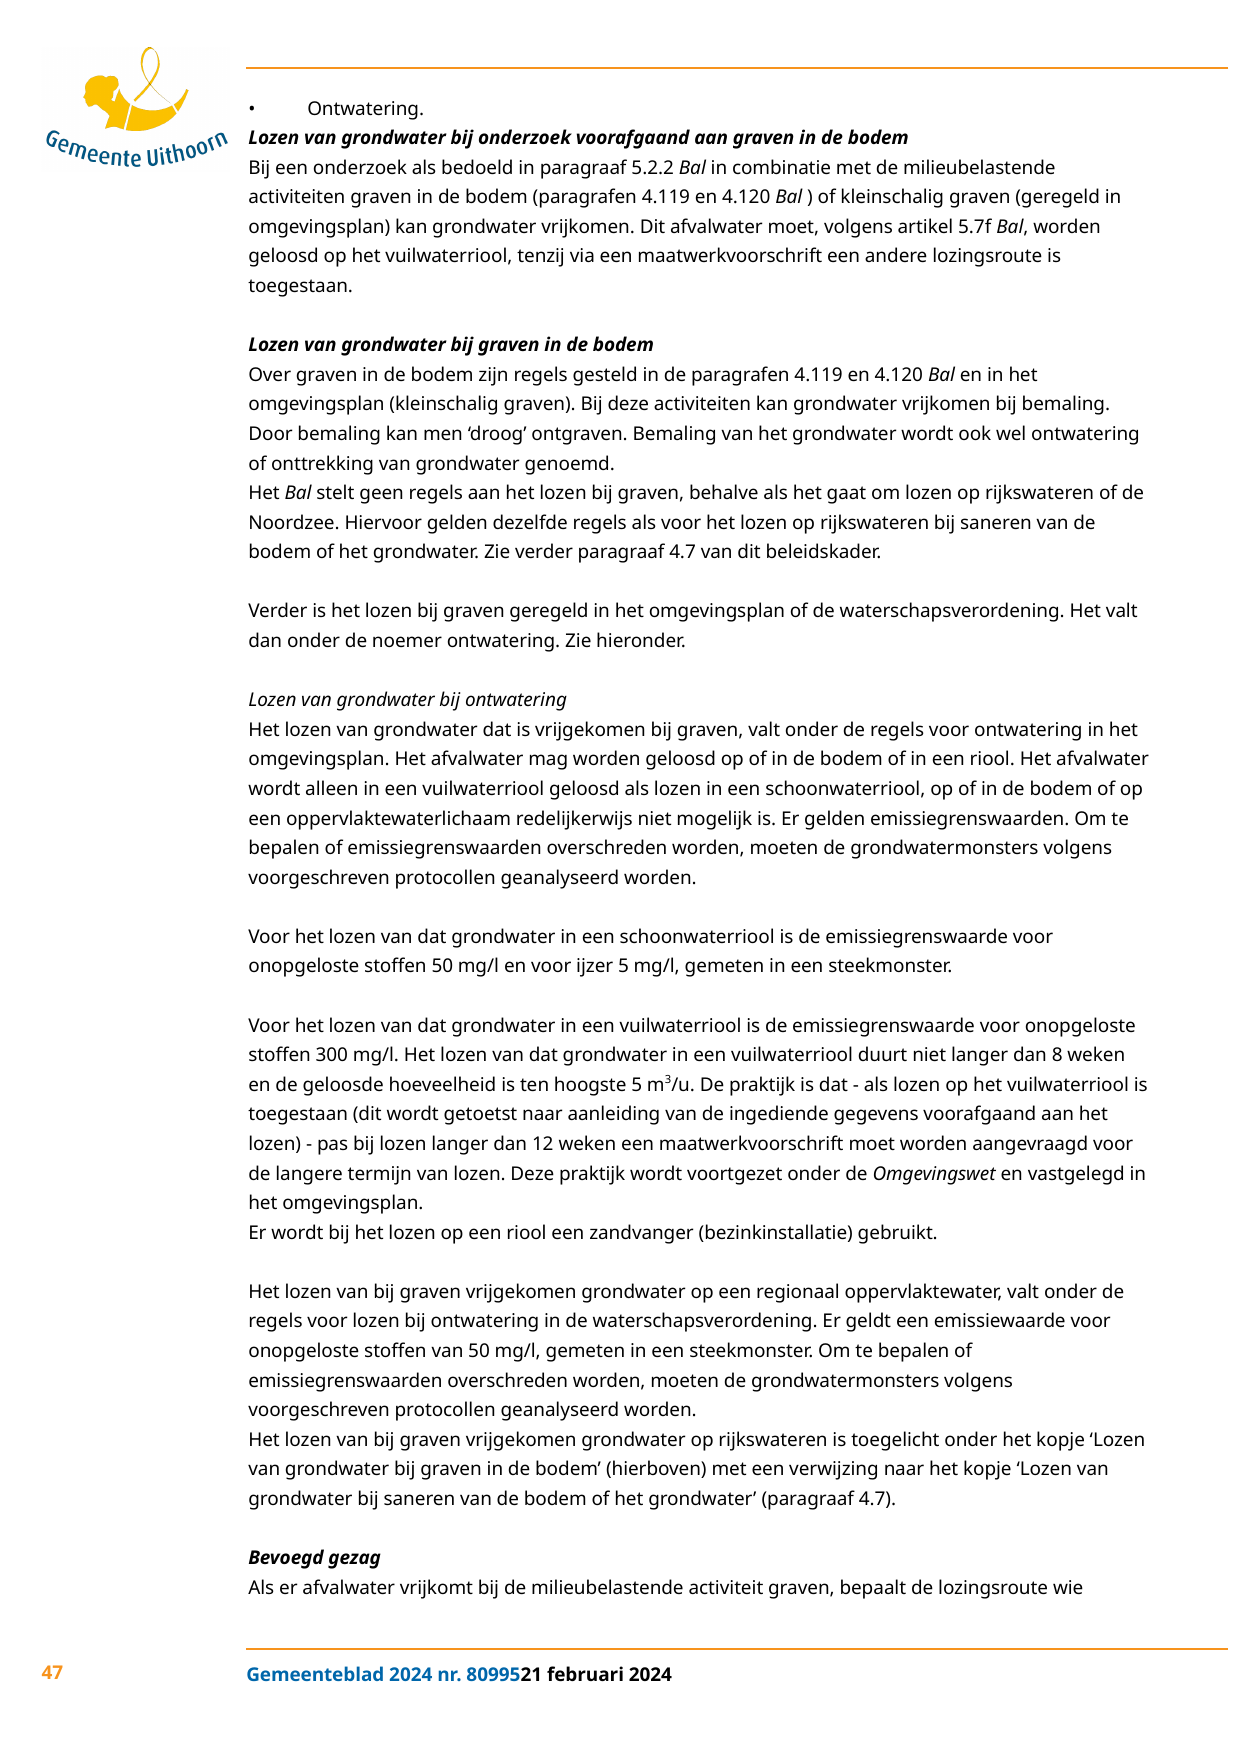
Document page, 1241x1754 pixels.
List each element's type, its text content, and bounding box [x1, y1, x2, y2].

text Verder is het lozen bij graven geregeld in het omgevingsplan of de waterschapsverordening. Het valt dan onder de noemer ontwatering. Zie hieronder. [248, 598, 1152, 653]
text Voor het lozen van dat grondwater in een schoonwaterriool is de emissiegrenswaarde voor onopgeloste stoffen 50 mg/l en voor ijzer 5 mg/l, gemeten in een steekmonster. [248, 923, 1152, 978]
text Bij een onderzoek als bedoeld in paragraaf 5.2.2 Bal in combinatie met de milieubelastende activiteiten graven in de bodem (paragrafen 4.119 en 4.120 Bal ) of kleinschalig graven (geregeld in omgevingsplan) kan grondwater vrijkomen. Dit afvalwater moet, volgens artikel 5.7f Bal, worden geloosd op het vuilwaterriool, tenzij via een maatwerkvoorschrift een andere lozingsroute is toegestaan. [248, 154, 1152, 298]
list Ontwatering. [248, 95, 1152, 121]
text Lozen van grondwater bij onderzoek voorafgaand aan graven in de bodem [248, 124, 1152, 150]
text Het lozen van grondwater dat is vrijgekomen bij graven, valt onder de regels voor ontwatering in het omgevingsplan. Het afvalwater mag worden geloosd op of in de bodem of in een riool. Het afvalwater wordt alleen in een vuilwaterriool geloosd als lozen in een schoonwaterriool, op of in de bodem of op een oppervlaktewaterlichaam redelijkerwijs niet mogelijk is. Er gelden emissiegrenswaarden. Om te bepalen of emissiegrenswaarden overschreden worden, moeten de grondwatermonsters volgens voorgeschreven protocollen geanalyseerd worden. [248, 716, 1152, 890]
text Als er afvalwater vrijkomt bij de milieubelastende activiteit graven, bepaalt de lozingsroute wie [248, 1574, 1152, 1600]
text Er wordt bij het lozen op een riool een zandvanger (bezinkinstallatie) gebruikt. [248, 1219, 1152, 1245]
text Het lozen van bij graven vrijgekomen grondwater op rijkswateren is toegelicht onder het kopje ‘Lozen van grondwater bij graven in de bodem’ (hierboven) met een verwijzing naar het kopje ‘Lozen van grondwater bij saneren van de bodem of het grondwater’ (paragraaf 4.7). [248, 1426, 1152, 1511]
text Voor het lozen van dat grondwater in een vuilwaterriool is de emissiegrenswaarde voor onopgeloste stoffen 300 mg/l. Het lozen van dat grondwater in een vuilwaterriool duurt niet langer dan 8 weken en de geloosde hoeveelheid is ten hoogste 5 m3/u. De praktijk is dat - als lozen op het vuilwaterriool is toegestaan (dit wordt getoetst naar aanleiding van de ingediende gegevens voorafgaand aan het lozen) - pas bij lozen langer dan 12 weken een maatwerkvoorschrift moet worden aangevraagd voor de langere termijn van lozen. Deze praktijk wordt voortgezet onder de Omgevingswet en vastgelegd in het omgevingsplan. [248, 1012, 1152, 1215]
text Het lozen van bij graven vrijgekomen grondwater op een regionaal oppervlaktewater, valt onder de regels voor lozen bij ontwatering in de waterschapsverordening. Er geldt een emissiewaarde voor onopgeloste stoffen van 50 mg/l, gemeten in een steekmonster. Om te bepalen of emissiegrenswaarden overschreden worden, moeten de grondwatermonsters volgens voorgeschreven protocollen geanalyseerd worden. [248, 1278, 1152, 1422]
text Lozen van grondwater bij graven in de bodem [248, 331, 1152, 357]
text Bevoegd gezag [248, 1544, 1152, 1570]
text Over graven in de bodem zijn regels gesteld in de paragrafen 4.119 en 4.120 Bal en in het omgevingsplan (kleinschalig graven). Bij deze activiteiten kan grondwater vrijkomen bij bemaling. Door bemaling kan men ‘droog’ ontgraven. Bemaling van het grondwater wordt ook wel ontwatering of onttrekking van grondwater genoemd. [248, 361, 1152, 476]
picture [41, 47, 231, 172]
text Het Bal stelt geen regels aan het lozen bij graven, behalve als het gaat om lozen op rijkswateren of de Noordzee. Hiervoor gelden dezelfde regels als voor het lozen op rijkswateren bij saneren van de bodem of het grondwater. Zie verder paragraaf 4.7 van dit beleidskader. [248, 479, 1152, 564]
text Lozen van grondwater bij ontwatering [248, 686, 1152, 712]
